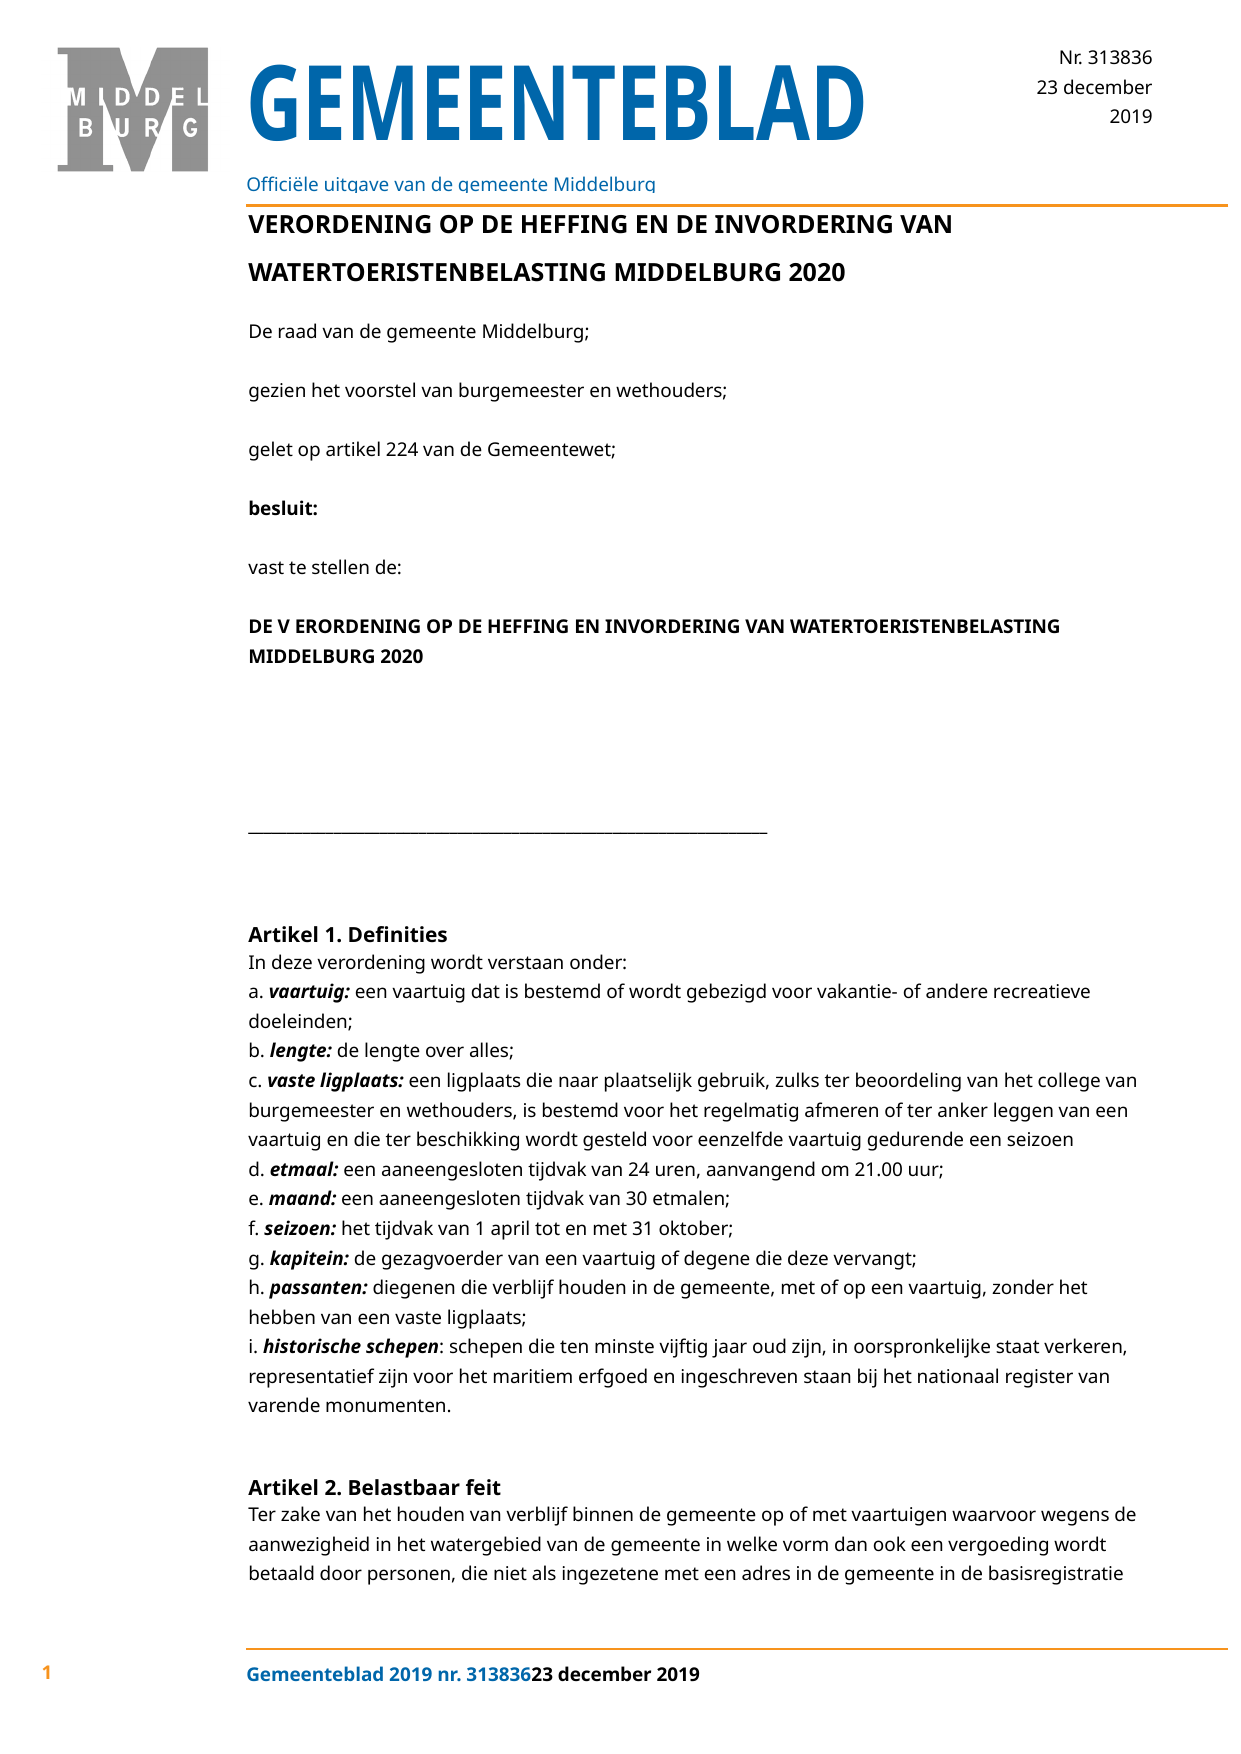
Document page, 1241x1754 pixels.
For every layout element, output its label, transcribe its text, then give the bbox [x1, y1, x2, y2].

text gezien het voorstel van burgemeester en wethouders; [248, 377, 1152, 403]
text VERORDENING OP DE HEFFING EN DE INVORDERING VAN WATERTOERISTENBELASTING MIDDELBURG 2020 [248, 207, 1152, 288]
text b. lengte: de lengte over alles; [248, 1038, 1152, 1063]
text gelet op artikel 224 van de Gemeentewet; [248, 436, 1152, 462]
text ___________________________________________________________________ [248, 811, 1152, 837]
text c. vaste ligplaats: een ligplaats die naar plaatselijk gebruik, zulks ter beoordeling van het college van burgemeester en wethouders, is bestemd voor het regelmatig afmeren of ter anker leggen van een vaartuig en die ter beschikking wordt gesteld voor eenzelfde vaartuig gedurende een seizoen [248, 1067, 1152, 1152]
text i. historische schepen: schepen die ten minste vijftig jaar oud zijn, in oorspronkelijke staat verkeren, representatief zijn voor het maritiem erfgoed en ingeschreven staan bij het nationaal register van varende monumenten. [248, 1333, 1152, 1418]
text Ter zake van het houden van verblijf binnen de gemeente op of met vaartuigen waarvoor wegens de aanwezigheid in het watergebied van de gemeente in welke vorm dan ook een vergoeding wordt betaald door personen, die niet als ingezetene met een adres in de gemeente in de basisregistratie [248, 1501, 1152, 1586]
text Artikel 2. Belastbaar feit [248, 1473, 1152, 1501]
text DE V ERORDENING OP DE HEFFING EN INVORDERING VAN WATERTOERISTENBELASTING MIDDELBURG 2020 [248, 614, 1152, 669]
text In deze verordening wordt verstaan onder: [248, 949, 1152, 975]
text De raad van de gemeente Middelburg; [248, 318, 1152, 344]
text besluit: [248, 495, 1152, 521]
text h. passanten: diegenen die verblijf houden in de gemeente, met of op een vaartuig, zonder het hebben van een vaste ligplaats; [248, 1274, 1152, 1330]
text vast te stellen de: [248, 554, 1152, 580]
text e. maand: een aaneengesloten tijdvak van 30 etmalen; [248, 1186, 1152, 1211]
text d. etmaal: een aaneengesloten tijdvak van 24 uren, aanvangend om 21.00 uur; [248, 1156, 1152, 1182]
text g. kapitein: de gezagvoerder van een vaartuig of degene die deze vervangt; [248, 1245, 1152, 1271]
text a. vaartuig: een vaartuig dat is bestemd of wordt gebezigd voor vakantie- of andere recreatieve doeleinden; [248, 978, 1152, 1034]
picture [41, 47, 231, 172]
text Artikel 1. Definities [248, 921, 1152, 949]
text f. seizoen: het tijdvak van 1 april tot en met 31 oktober; [248, 1215, 1152, 1241]
